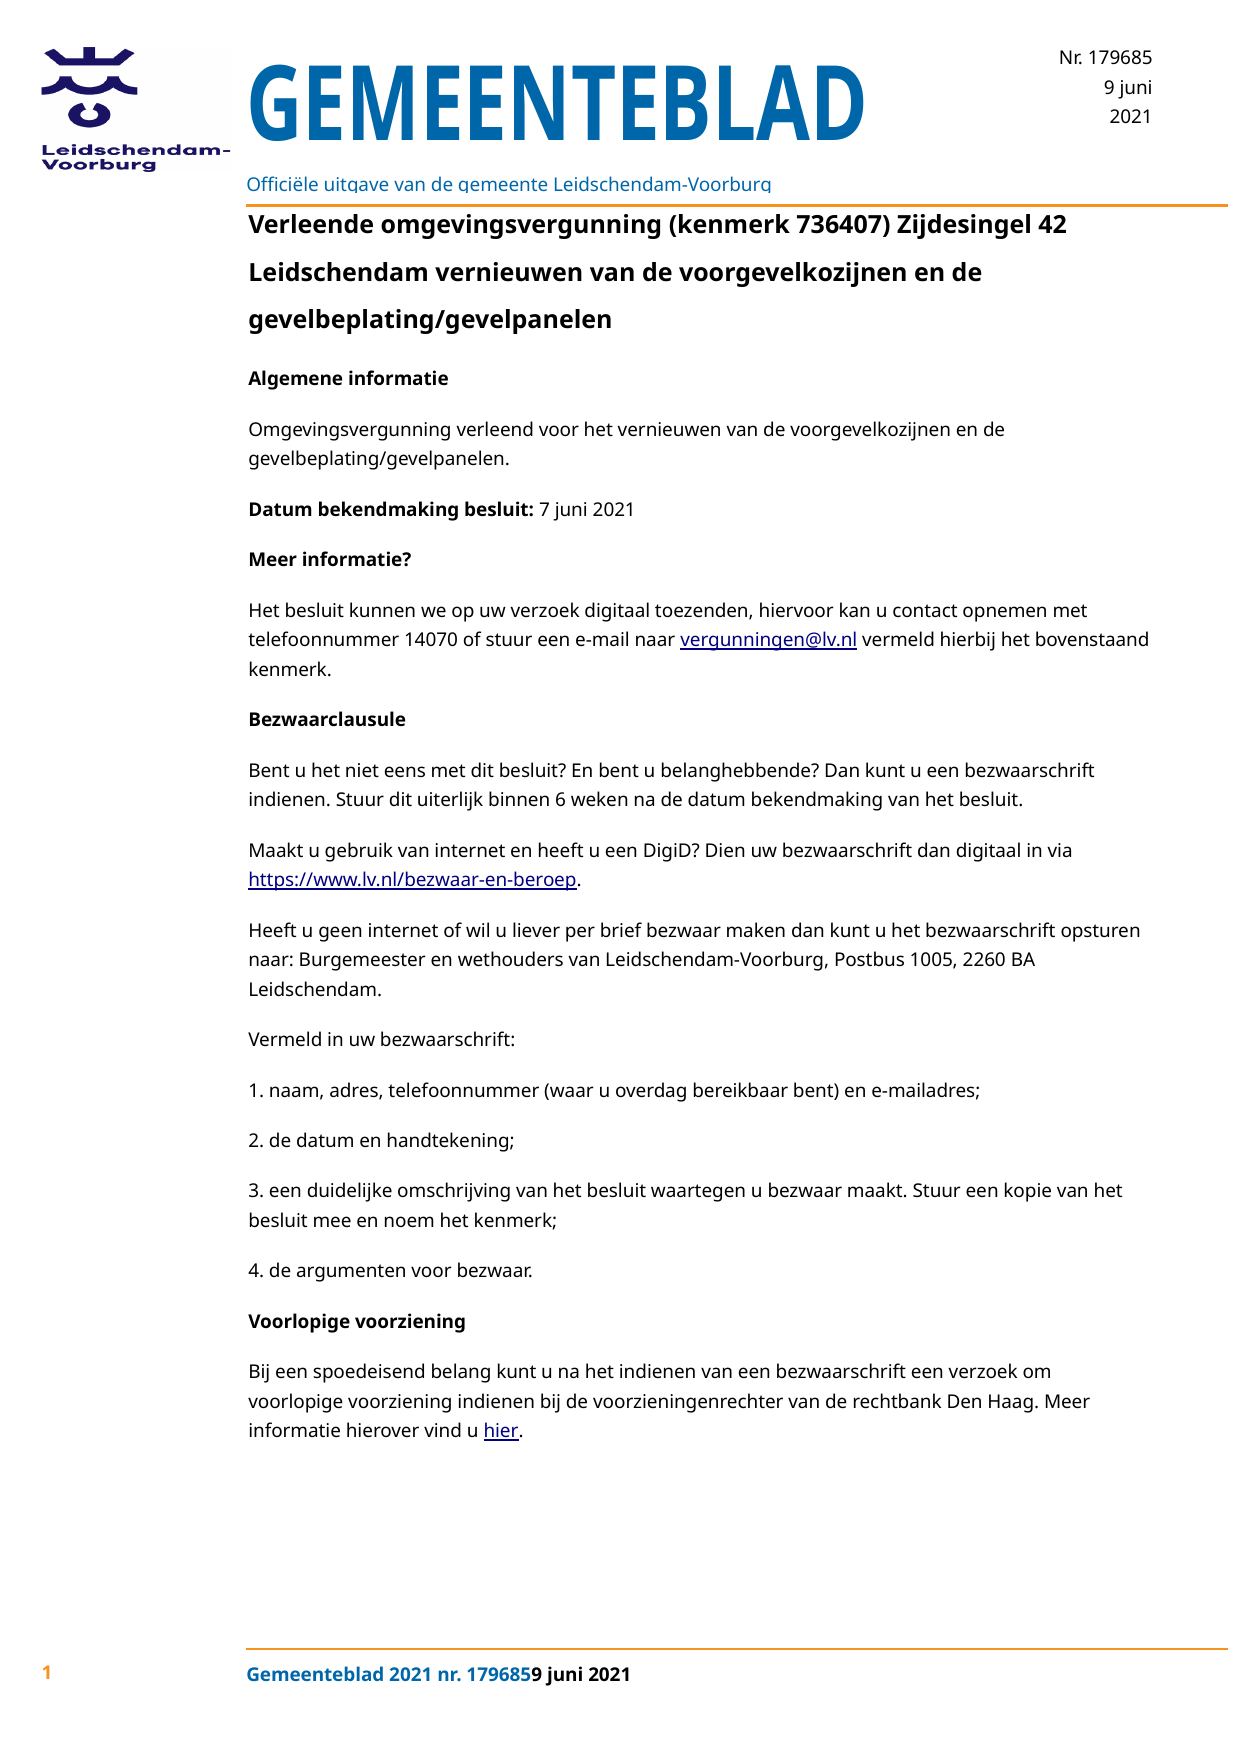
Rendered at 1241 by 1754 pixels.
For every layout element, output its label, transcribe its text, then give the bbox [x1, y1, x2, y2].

text Het besluit kunnen we op uw verzoek digitaal toezenden, hiervoor kan u contact opnemen met telefoonnummer 14070 of stuur een e-mail naar vergunningen@lv.nl vermeld hierbij het bovenstaand kenmerk. [248, 597, 1152, 682]
text Bent u het niet eens met dit besluit? En bent u belanghebbende? Dan kunt u een bezwaarschrift indienen. Stuur dit uiterlijk binnen 6 weken na de datum bekendmaking van het besluit. [248, 757, 1152, 812]
text Verleende omgevingsvergunning (kenmerk 736407) Zijdesingel 42 Leidschendam vernieuwen van de voorgevelkozijnen en de gevelbeplating/gevelpanelen [248, 207, 1152, 336]
text Maakt u gebruik van internet en heeft u een DigiD? Dien uw bezwaarschrift dan digitaal in via https://www.lv.nl/bezwaar-en-beroep. [248, 837, 1152, 892]
text Bezwaarclausule [248, 706, 1152, 732]
text Bij een spoedeisend belang kunt u na het indienen van een bezwaarschrift een verzoek om voorlopige voorziening indienen bij de voorzieningenrechter van de rechtbank Den Haag. Meer informatie hierover vind u hier. [248, 1358, 1152, 1443]
text Meer informatie? [248, 546, 1152, 572]
text Algemene informatie [248, 366, 1152, 391]
text Datum bekendmaking besluit: 7 juni 2021 [248, 496, 1152, 522]
text Omgevingsvergunning verleend voor het vernieuwen van de voorgevelkozijnen en de gevelbeplating/gevelpanelen. [248, 416, 1152, 471]
text 1. naam, adres, telefoonnummer (waar u overdag bereikbaar bent) en e-mailadres; [248, 1077, 1152, 1102]
text Voorlopige voorziening [248, 1308, 1152, 1334]
picture [41, 47, 231, 172]
text 3. een duidelijke omschrijving van het besluit waartegen u bezwaar maakt. Stuur een kopie van het besluit mee en noem het kenmerk; [248, 1178, 1152, 1233]
text 2. de datum en handtekening; [248, 1127, 1152, 1153]
text Vermeld in uw bezwaarschrift: [248, 1026, 1152, 1052]
text 4. de argumenten voor bezwaar. [248, 1258, 1152, 1283]
text Heeft u geen internet of wil u liever per brief bezwaar maken dan kunt u het bezwaarschrift opsturen naar: Burgemeester en wethouders van Leidschendam-Voorburg, Postbus 1005, 2260 BA Leidschendam. [248, 917, 1152, 1002]
